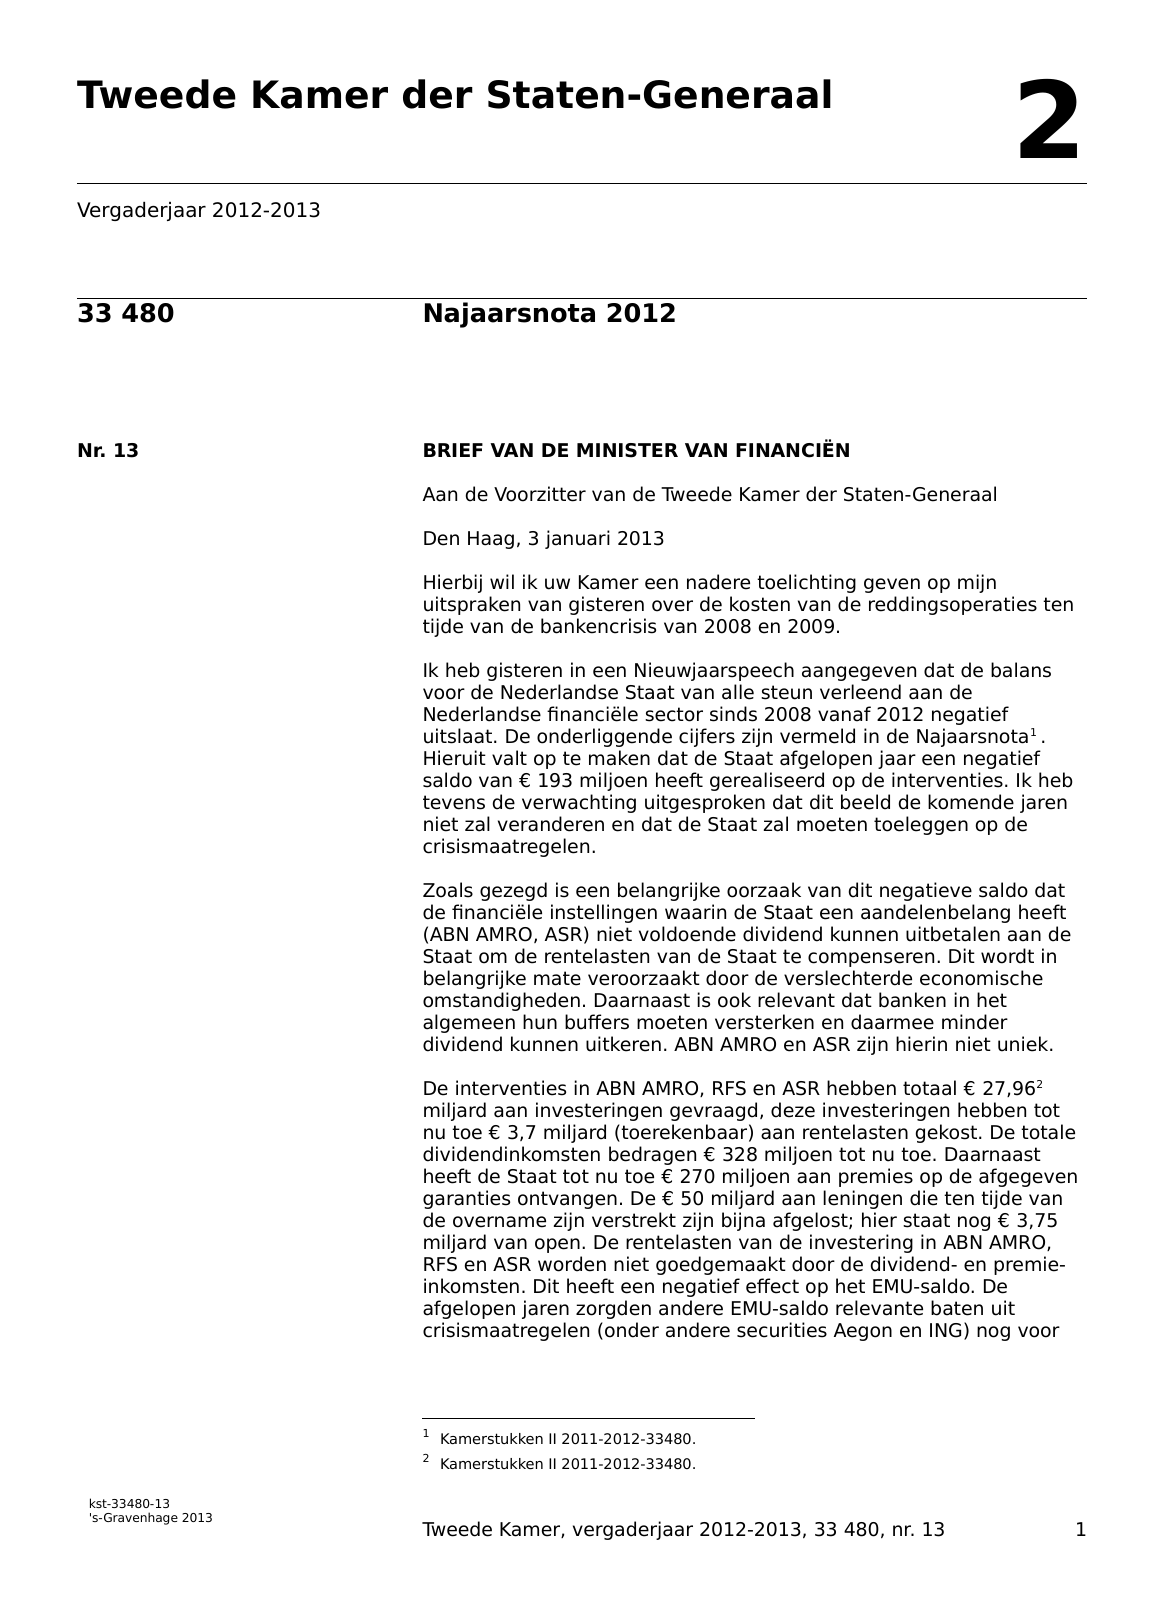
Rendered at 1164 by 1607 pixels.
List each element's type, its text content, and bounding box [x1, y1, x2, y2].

text Hierbij wil ik uw Kamer een nadere toelichting geven op mijn uitspraken van gisteren over de kosten van de reddingsoperaties ten tijde van de bankencrisis van 2008 en 2009. [422, 572, 1087, 638]
table_header 2 [886, 59, 1087, 183]
table_cell Vergaderjaar 2012-2013 [77, 184, 1087, 298]
text De interventies in ABN AMRO, RFS en ASR hebben totaal € 27,96 miljard aan investeringen gevraagd, deze investeringen hebben tot nu toe € 3,7 miljard (toerekenbaar) aan rentelasten gekost. De totale dividendinkomsten bedragen € 328 miljoen tot nu toe. Daarnaast heeft de Staat tot nu toe € 270 miljoen aan premies op de afgegeven garanties ontvangen. De € 50 miljard aan leningen die ten tijde van de overname zijn verstrekt zijn bijna afgelost; hier staat nog € 3,75 miljard van open. De rentelasten van de investering in ABN AMRO, RFS en ASR worden niet goedgemaakt door de dividend- en premie- inkomsten. Dit heeft een negatief effect op het EMU-saldo. De afgelopen jaren zorgden andere EMU-saldo relevante baten uit crisismaatregelen (onder andere securities Aegon en ING) nog voor [422, 1078, 1087, 1342]
text Ik heb gisteren in een Nieuwjaarspeech aangegeven dat de balans voor de Nederlandse Staat van alle steun verleend aan de Nederlandse financiële sector sinds 2008 vanaf 2012 negatief uitslaat. De onderliggende cijfers zijn vermeld in de Najaarsnota. Hieruit valt op te maken dat de Staat afgelopen jaar een negatief saldo van € 193 miljoen heeft gerealiseerd op de interventies. Ik heb tevens de verwachting uitgesproken dat dit beeld de komende jaren niet zal veranderen en dat de Staat zal moeten toeleggen op de crisismaatregelen. [422, 660, 1087, 858]
text Kamerstukken II 2011-2012-33480. [422, 1427, 1087, 1449]
subtitle Nr. 13 BRIEF VAN DE MINISTER VAN FINANCIËN [77, 440, 1087, 462]
text Kamerstukken II 2011-2012-33480. [422, 1452, 1087, 1474]
text Aan de Voorzitter van de Tweede Kamer der Staten-Generaal [422, 484, 1087, 506]
text Den Haag, 3 januari 2013 [422, 528, 1087, 550]
text 's-Gravenhage 2013 [88, 1511, 323, 1525]
text kst-33480-13 [88, 1497, 323, 1511]
table_header Tweede Kamer der Staten-Generaal [77, 59, 886, 183]
text Zoals gezegd is een belangrijke oorzaak van dit negatieve saldo dat de financiële instellingen waarin de Staat een aandelenbelang heeft (ABN AMRO, ASR) niet voldoende dividend kunnen uitbetalen aan de Staat om de rentelasten van de Staat te compenseren. Dit wordt in belangrijke mate veroorzaakt door de verslechterde economische omstandigheden. Daarnaast is ook relevant dat banken in het algemeen hun buffers moeten versterken en daarmee minder dividend kunnen uitkeren. ABN AMRO en ASR zijn hierin niet uniek. [422, 880, 1087, 1056]
subtitle 33 480 Najaarsnota 2012 [77, 299, 1087, 329]
